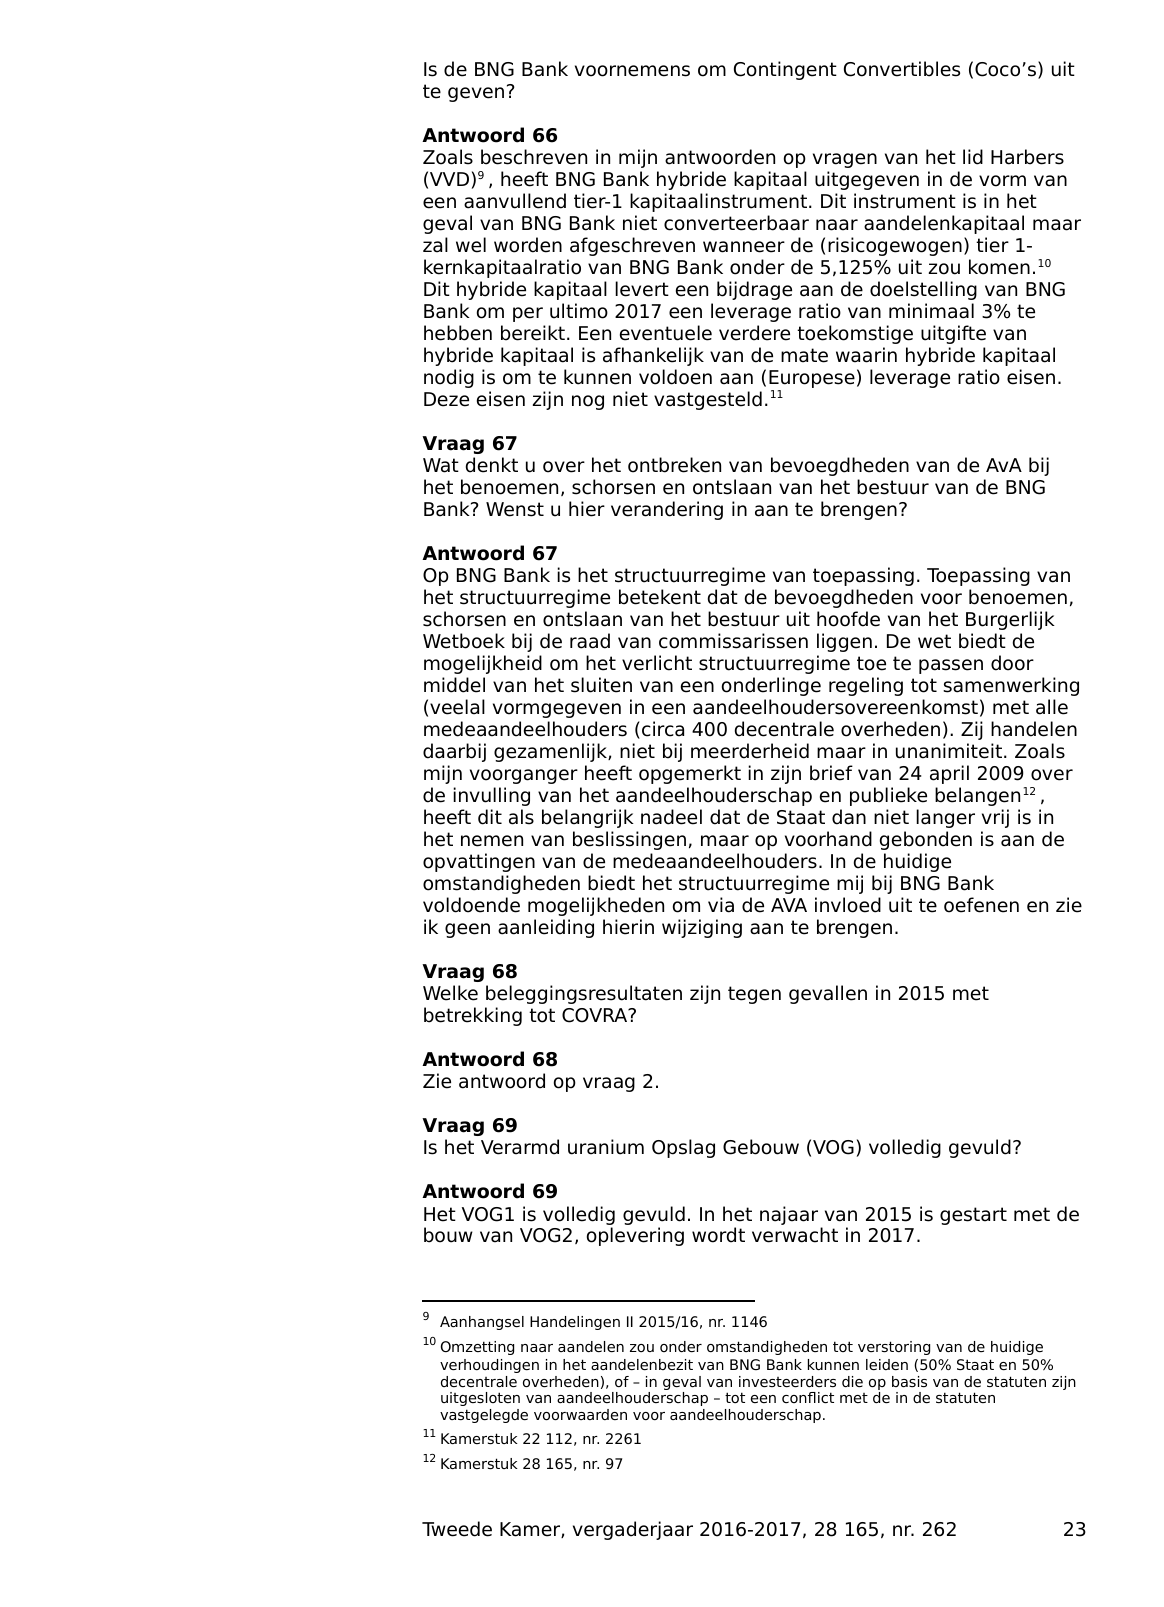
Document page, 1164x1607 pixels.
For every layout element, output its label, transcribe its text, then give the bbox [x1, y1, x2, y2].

text Het VOG1 is volledig gevuld. In het najaar van 2015 is gestart met de bouw van VOG2, oplevering wordt verwacht in 2017. [422, 1203, 1087, 1247]
text Vraag 68 [422, 961, 1087, 983]
text Op BNG Bank is het structuurregime van toepassing. Toepassing van het structuurregime betekent dat de bevoegdheden voor benoemen, schorsen en ontslaan van het bestuur uit hoofde van het Burgerlijk Wetboek bij de raad van commissarissen liggen. De wet biedt de mogelijkheid om het verlicht structuurregime toe te passen door middel van het sluiten van een onderlinge regeling tot samenwerking (veelal vormgegeven in een aandeelhoudersovereenkomst) met alle medeaandeelhouders (circa 400 decentrale overheden). Zij handelen daarbij gezamenlijk, niet bij meerderheid maar in unanimiteit. Zoals mijn voorganger heeft opgemerkt in zijn brief van 24 april 2009 over de invulling van het aandeelhouderschap en publieke belangen, heeft dit als belangrijk nadeel dat de Staat dan niet langer vrij is in het nemen van beslissingen, maar op voorhand gebonden is aan de opvattingen van de medeaandeelhouders. In de huidige omstandigheden biedt het structuurregime mij bij BNG Bank voldoende mogelijkheden om via de AVA invloed uit te oefenen en zie ik geen aanleiding hierin wijziging aan te brengen. [422, 565, 1087, 939]
text Antwoord 67 [422, 543, 1087, 565]
text Antwoord 69 [422, 1181, 1087, 1203]
text Welke beleggingsresultaten zijn tegen gevallen in 2015 met betrekking tot COVRA? [422, 983, 1087, 1027]
text Wat denkt u over het ontbreken van bevoegdheden van de AvA bij het benoemen, schorsen en ontslaan van het bestuur van de BNG Bank? Wenst u hier verandering in aan te brengen? [422, 455, 1087, 521]
text Antwoord 68 [422, 1049, 1087, 1071]
text Vraag 69 [422, 1115, 1087, 1137]
text Omzetting naar aandelen zou onder omstandigheden tot verstoring van de huidige verhoudingen in het aandelenbezit van BNG Bank kunnen leiden (50% Staat en 50% decentrale overheden), of – in geval van investeerders die op basis van de statuten zijn uitgesloten van aandeelhouderschap – tot een conflict met de in de statuten vastgelegde voorwaarden voor aandeelhouderschap. [422, 1335, 1087, 1424]
text Is de BNG Bank voornemens om Contingent Convertibles (Coco’s) uit te geven? [422, 59, 1087, 103]
text Aanhangsel Handelingen II 2015/16, nr. 1146 [422, 1310, 1087, 1332]
text Antwoord 66 [422, 125, 1087, 147]
text Zoals beschreven in mijn antwoorden op vragen van het lid Harbers (VVD), heeft BNG Bank hybride kapitaal uitgegeven in de vorm van een aanvullend tier-1 kapitaalinstrument. Dit instrument is in het geval van BNG Bank niet converteerbaar naar aandelenkapitaal maar zal wel worden afgeschreven wanneer de (risicogewogen) tier 1-kernkapitaalratio van BNG Bank onder de 5,125% uit zou komen. Dit hybride kapitaal levert een bijdrage aan de doelstelling van BNG Bank om per ultimo 2017 een leverage ratio van minimaal 3% te hebben bereikt. Een eventuele verdere toekomstige uitgifte van hybride kapitaal is afhankelijk van de mate waarin hybride kapitaal nodig is om te kunnen voldoen aan (Europese) leverage ratio eisen. Deze eisen zijn nog niet vastgesteld. [422, 147, 1087, 411]
text Kamerstuk 28 165, nr. 97 [422, 1452, 1087, 1474]
text Zie antwoord op vraag 2. [422, 1071, 1087, 1093]
text Is het Verarmd uranium Opslag Gebouw (VOG) volledig gevuld? [422, 1137, 1087, 1159]
text Kamerstuk 22 112, nr. 2261 [422, 1427, 1087, 1449]
text Vraag 67 [422, 433, 1087, 455]
